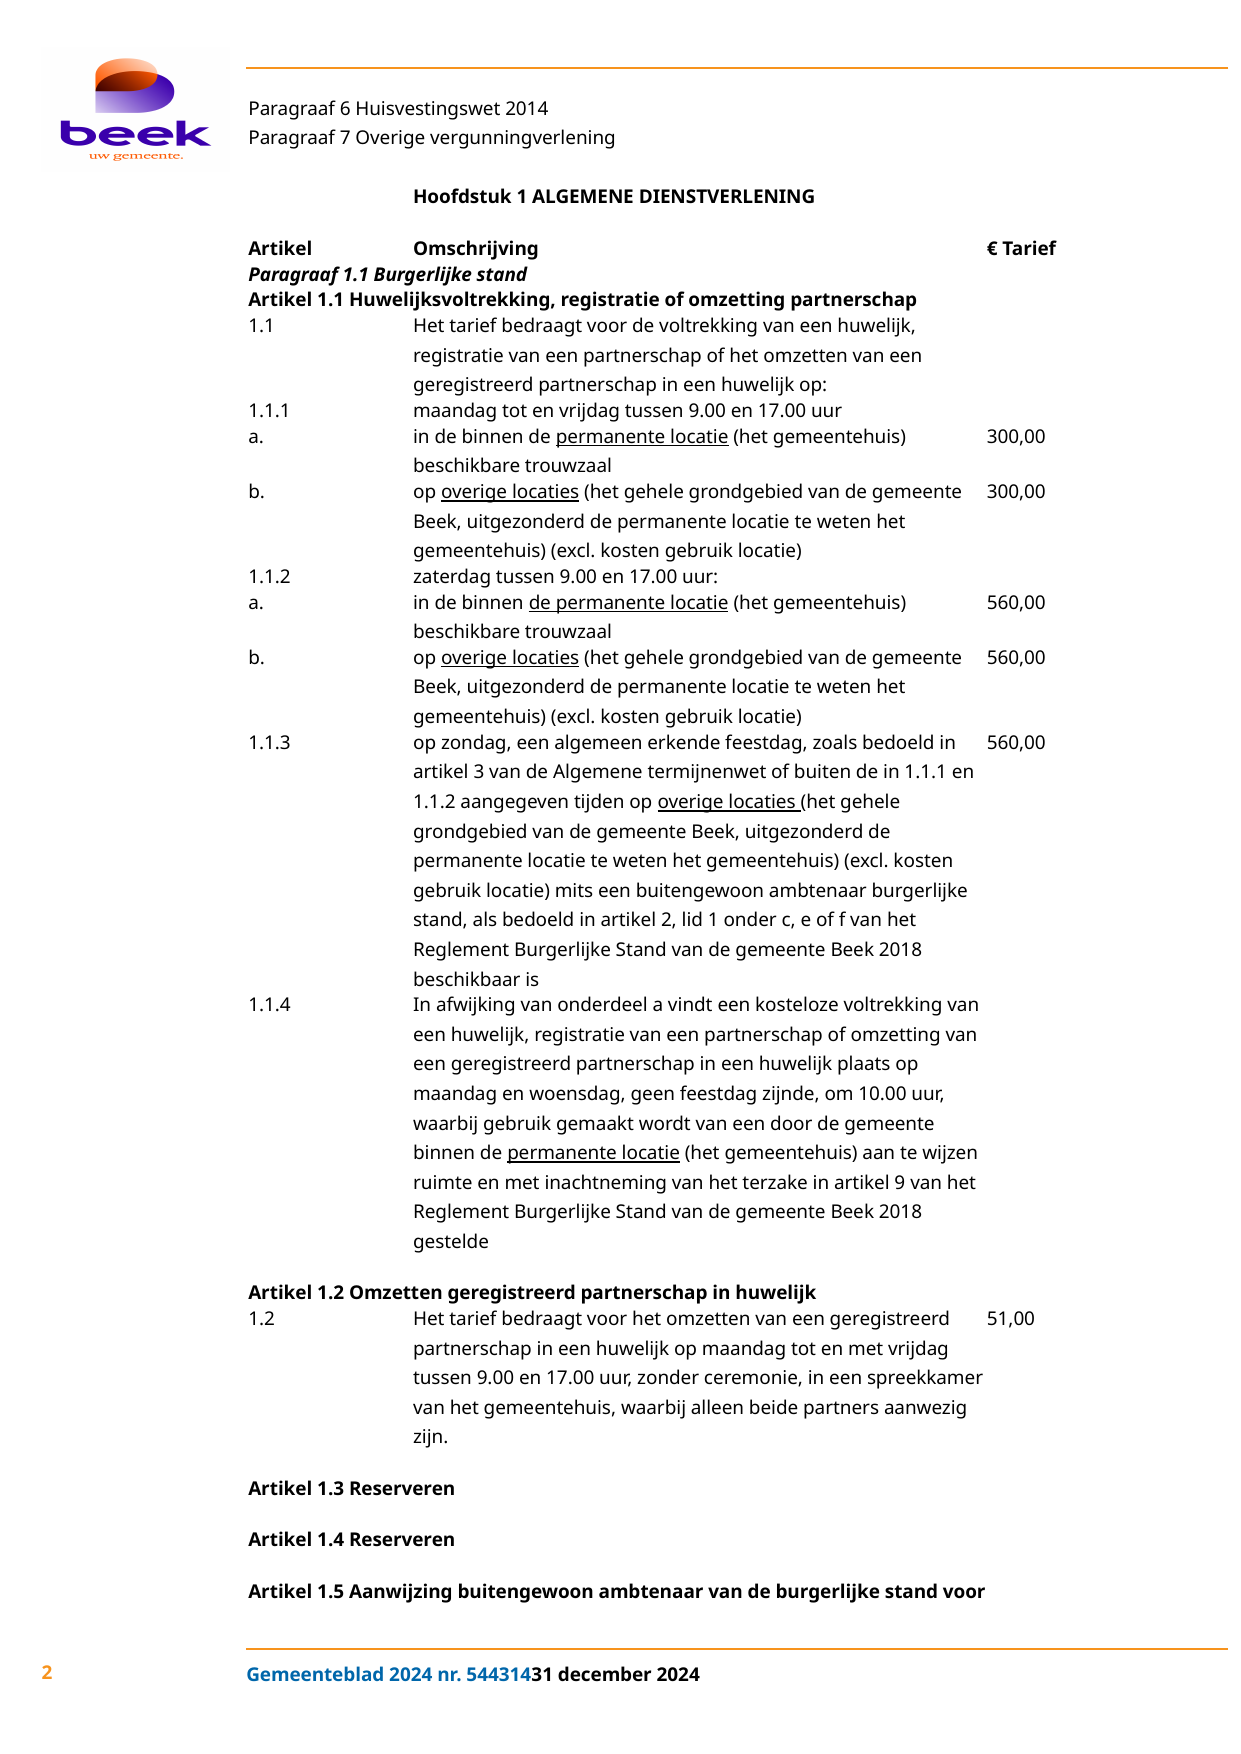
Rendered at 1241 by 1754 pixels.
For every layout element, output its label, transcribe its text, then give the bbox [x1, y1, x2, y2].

table_cell [248, 1552, 413, 1578]
table_cell 1.1 [248, 312, 413, 397]
table_cell Paragraaf 1.1 Burgerlijke stand [248, 261, 987, 287]
table_cell in de binnen de permanente locatie (het gemeentehuis) beschikbare trouwzaal [413, 423, 987, 478]
table_cell [987, 397, 1152, 423]
table_cell [987, 1552, 1152, 1578]
table_cell Het tarief bedraagt voor het omzetten van een geregistreerd partnerschap in een huwelijk op maandag tot en met vrijdag tussen 9.00 en 17.00 uur, zonder ceremonie, in een spreekkamer van het gemeentehuis, waarbij alleen beide partners aanwezig zijn. [413, 1305, 987, 1449]
table_cell In afwijking van onderdeel a vindt een kosteloze voltrekking van een huwelijk, registratie van een partnerschap of omzetting van een geregistreerd partnerschap in een huwelijk plaats op maandag en woensdag, geen feestdag zijnde, om 10.00 uur, waarbij gebruik gemaakt wordt van een door de gemeente binnen de permanente locatie (het gemeentehuis) aan te wijzen ruimte en met inachtneming van het terzake in artikel 9 van het Reglement Burgerlijke Stand van de gemeente Beek 2018 gestelde [413, 991, 987, 1254]
table_header Hoofdstuk 1 ALGEMENE DIENSTVERLENING [413, 184, 987, 209]
table_cell Artikel 1.1 Huwelijksvoltrekking, registratie of omzetting partnerschap [248, 287, 987, 312]
table_cell [987, 1527, 1152, 1552]
table_cell [987, 991, 1152, 1254]
table_cell 560,00 [987, 644, 1152, 729]
table_cell € Tarief [987, 235, 1152, 261]
table_cell 300,00 [987, 478, 1152, 563]
table_cell Artikel 1.2 Omzetten geregistreerd partnerschap in huwelijk [248, 1280, 987, 1305]
table_cell b. [248, 478, 413, 563]
table_cell 1.1.2 [248, 563, 413, 589]
table_cell [987, 261, 1152, 287]
table_cell 560,00 [987, 589, 1152, 644]
table_cell 1.1.1 [248, 397, 413, 423]
table_cell [987, 1280, 1152, 1305]
table_cell 51,00 [987, 1305, 1152, 1449]
table_cell zaterdag tussen 9.00 en 17.00 uur: [413, 563, 987, 589]
table_cell a. [248, 423, 413, 478]
table_cell [987, 1578, 1152, 1604]
table_cell [413, 1501, 987, 1527]
table_cell [987, 312, 1152, 397]
table_cell a. [248, 589, 413, 644]
table_cell Artikel 1.3 Reserveren [248, 1475, 987, 1501]
table_cell b. [248, 644, 413, 729]
table_cell [987, 563, 1152, 589]
table_cell op overige locaties (het gehele grondgebied van de gemeente Beek, uitgezonderd de permanente locatie te weten het gemeentehuis) (excl. kosten gebruik locatie) [413, 478, 987, 563]
table_cell in de binnen de permanente locatie (het gemeentehuis) beschikbare trouwzaal [413, 589, 987, 644]
table_cell [413, 1449, 987, 1475]
table_cell [987, 1254, 1152, 1279]
table_header [248, 184, 413, 209]
table_cell Omschrijving [413, 235, 987, 261]
table_cell 560,00 [987, 729, 1152, 991]
table_cell [248, 209, 413, 235]
text Paragraaf 6 Huisvestingswet 2014 [248, 95, 1152, 121]
table_cell Artikel 1.5 Aanwijzing buitengewoon ambtenaar van de burgerlijke stand voor [248, 1578, 987, 1604]
table_cell 300,00 [987, 423, 1152, 478]
table_cell [987, 287, 1152, 312]
table_cell [248, 1254, 413, 1279]
table_cell op zondag, een algemeen erkende feestdag, zoals bedoeld in artikel 3 van de Algemene termijnenwet of buiten de in 1.1.1 en 1.1.2 aangegeven tijden op overige locaties (het gehele grondgebied van de gemeente Beek, uitgezonderd de permanente locatie te weten het gemeentehuis) (excl. kosten gebruik locatie) mits een buitengewoon ambtenaar burgerlijke stand, als bedoeld in artikel 2, lid 1 onder c, e of f van het Reglement Burgerlijke Stand van de gemeente Beek 2018 beschikbaar is [413, 729, 987, 991]
table_cell [413, 1552, 987, 1578]
table_cell Artikel [248, 235, 413, 261]
table_cell Artikel 1.4 Reserveren [248, 1527, 987, 1552]
table_cell maandag tot en vrijdag tussen 9.00 en 17.00 uur [413, 397, 987, 423]
table_cell 1.1.4 [248, 991, 413, 1254]
table_cell op overige locaties (het gehele grondgebied van de gemeente Beek, uitgezonderd de permanente locatie te weten het gemeentehuis) (excl. kosten gebruik locatie) [413, 644, 987, 729]
picture [41, 47, 231, 172]
table_cell 1.1.3 [248, 729, 413, 991]
table_cell [248, 1501, 413, 1527]
table_cell Het tarief bedraagt voor de voltrekking van een huwelijk, registratie van een partnerschap of het omzetten van een geregistreerd partnerschap in een huwelijk op: [413, 312, 987, 397]
text Paragraaf 7 Overige vergunningverlening [248, 124, 1152, 150]
table_cell [413, 1254, 987, 1279]
table_header [987, 184, 1152, 209]
table_cell [413, 209, 987, 235]
table_cell [987, 1501, 1152, 1527]
table_cell [987, 209, 1152, 235]
table_cell [248, 1449, 413, 1475]
table_cell [987, 1475, 1152, 1501]
table_cell 1.2 [248, 1305, 413, 1449]
table_cell [987, 1449, 1152, 1475]
